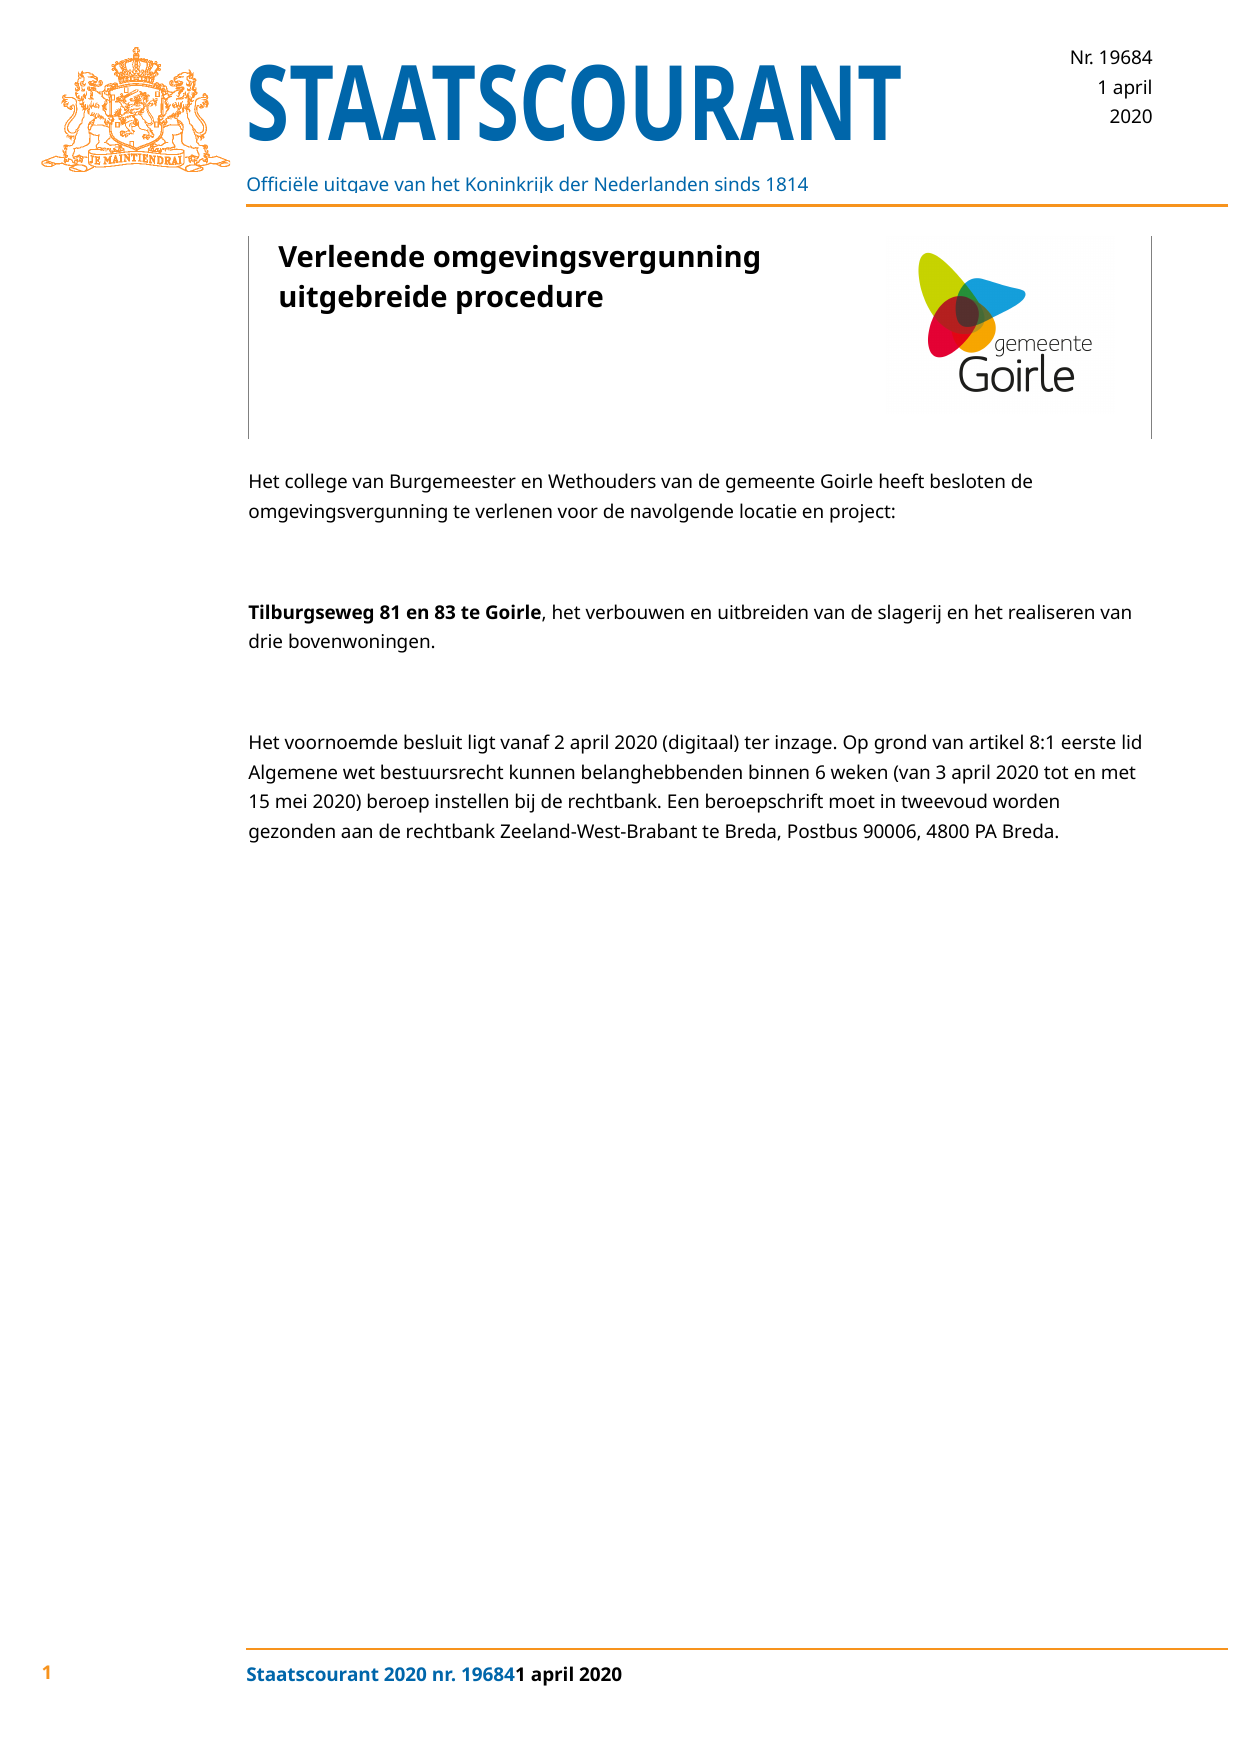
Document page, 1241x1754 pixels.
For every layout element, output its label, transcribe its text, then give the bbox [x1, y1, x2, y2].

picture [886, 236, 1116, 414]
text Tilburgseweg 81 en 83 te Goirle, het verbouwen en uitbreiden van de slagerij en het realiseren van drie bovenwoningen. [248, 599, 1152, 654]
table_header [850, 236, 886, 413]
text Het voornoemde besluit ligt vanaf 2 april 2020 (digitaal) ter inzage. Op grond van artikel 8:1 eerste lid Algemene wet bestuursrecht kunnen belanghebbenden binnen 6 weken (van 3 april 2020 tot en met 15 mei 2020) beroep instellen bij de rechtbank. Een beroepschrift moet in tweevoud worden gezonden aan de rechtbank Zeeland-West-Brabant te Breda, Postbus 90006, 4800 PA Breda. [248, 729, 1152, 844]
picture [41, 47, 231, 172]
table_header [1116, 236, 1151, 413]
table_header [850, 414, 1151, 439]
text Het college van Burgemeester en Wethouders van de gemeente Goirle heeft besloten de omgevingsvergunning te verlenen voor de navolgende locatie en project: [248, 469, 1152, 524]
table_header Verleende omgevingsvergunning uitgebreide procedure [249, 236, 850, 439]
